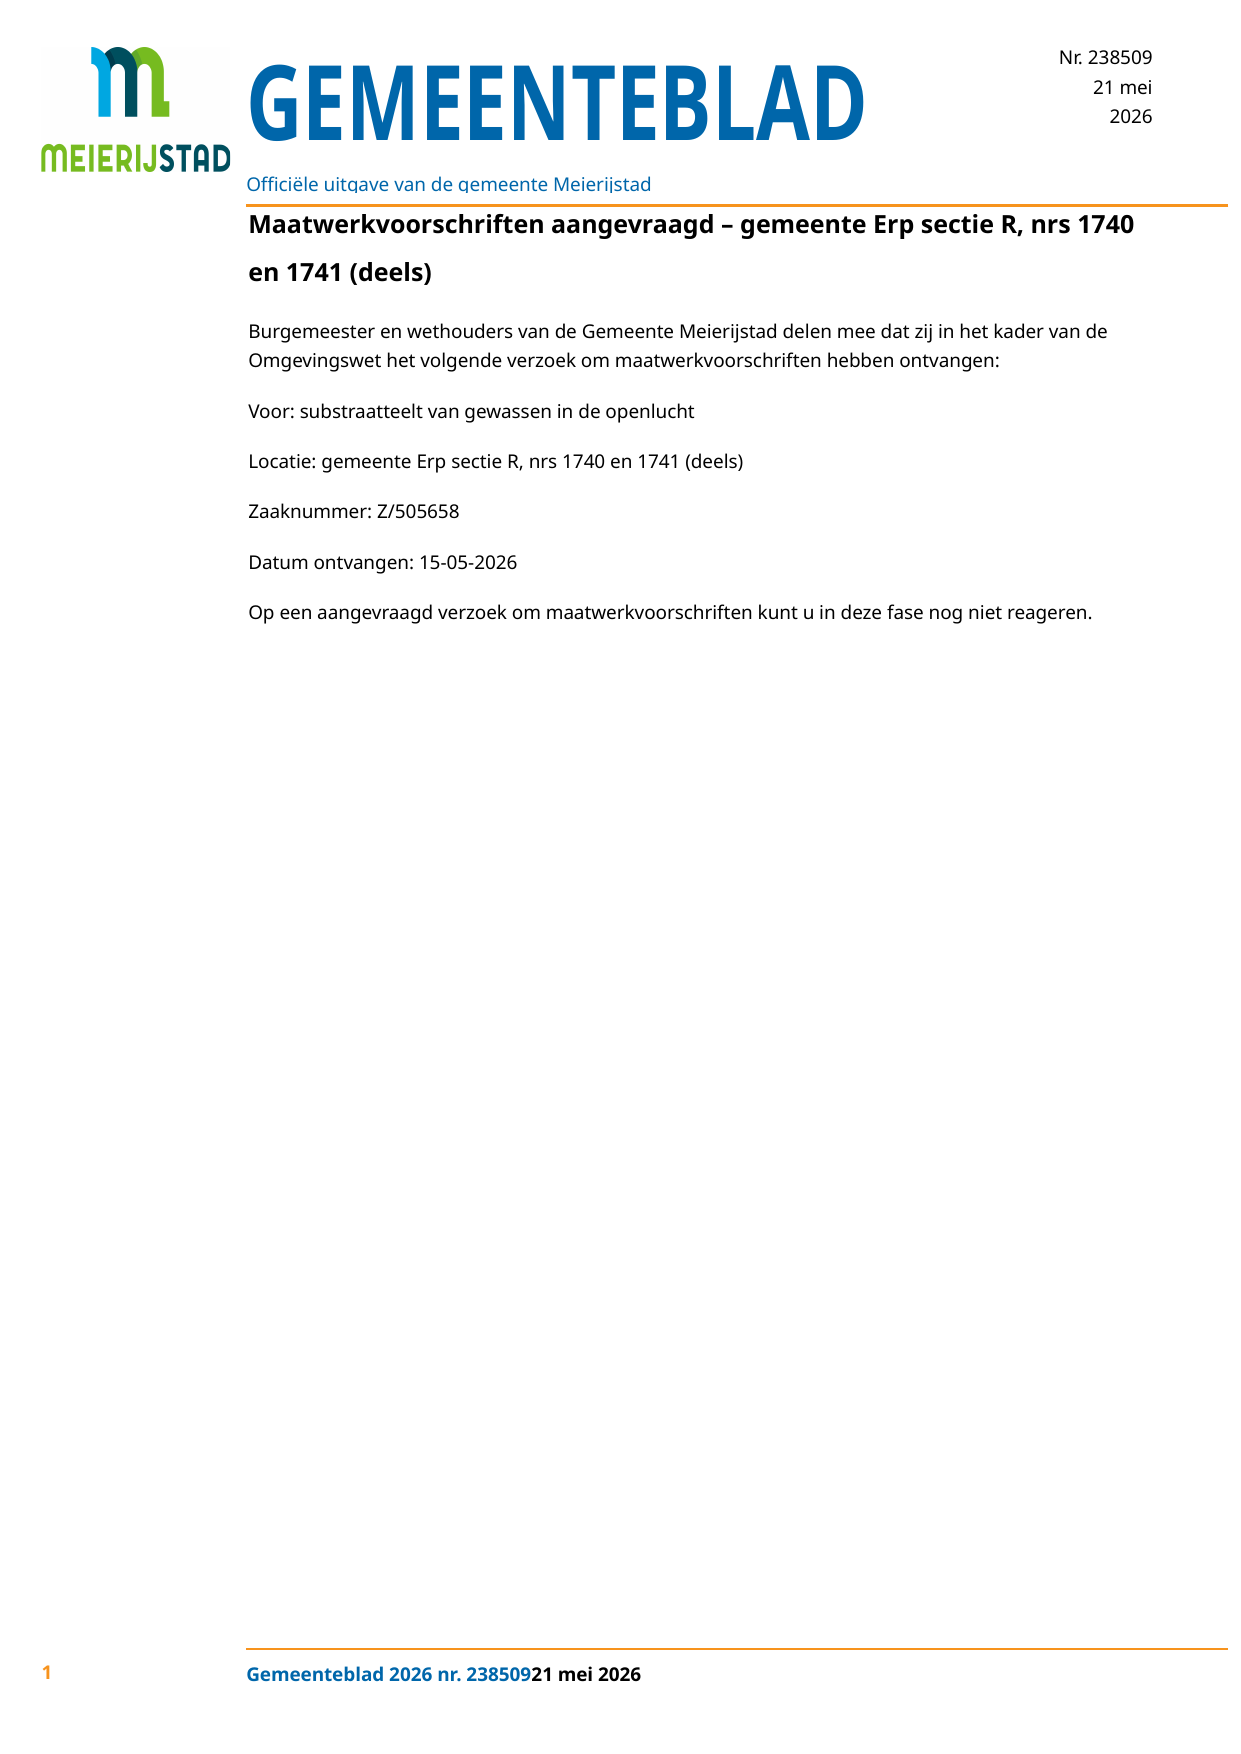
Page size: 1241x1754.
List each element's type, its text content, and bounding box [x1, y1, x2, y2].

text Burgemeester en wethouders van de Gemeente Meierijstad delen mee dat zij in het kader van de Omgevingswet het volgende verzoek om maatwerkvoorschriften hebben ontvangen: [248, 318, 1152, 373]
text Zaaknummer: Z/505658 [248, 499, 1152, 524]
text Locatie: gemeente Erp sectie R, nrs 1740 en 1741 (deels) [248, 448, 1152, 474]
text Voor: substraatteelt van gewassen in de openlucht [248, 398, 1152, 424]
text Datum ontvangen: 15-05-2026 [248, 549, 1152, 575]
text Op een aangevraagd verzoek om maatwerkvoorschriften kunt u in deze fase nog niet reageren. [248, 599, 1152, 625]
picture [41, 47, 231, 172]
text Maatwerkvoorschriften aangevraagd – gemeente Erp sectie R, nrs 1740 en 1741 (deels) [248, 207, 1152, 288]
